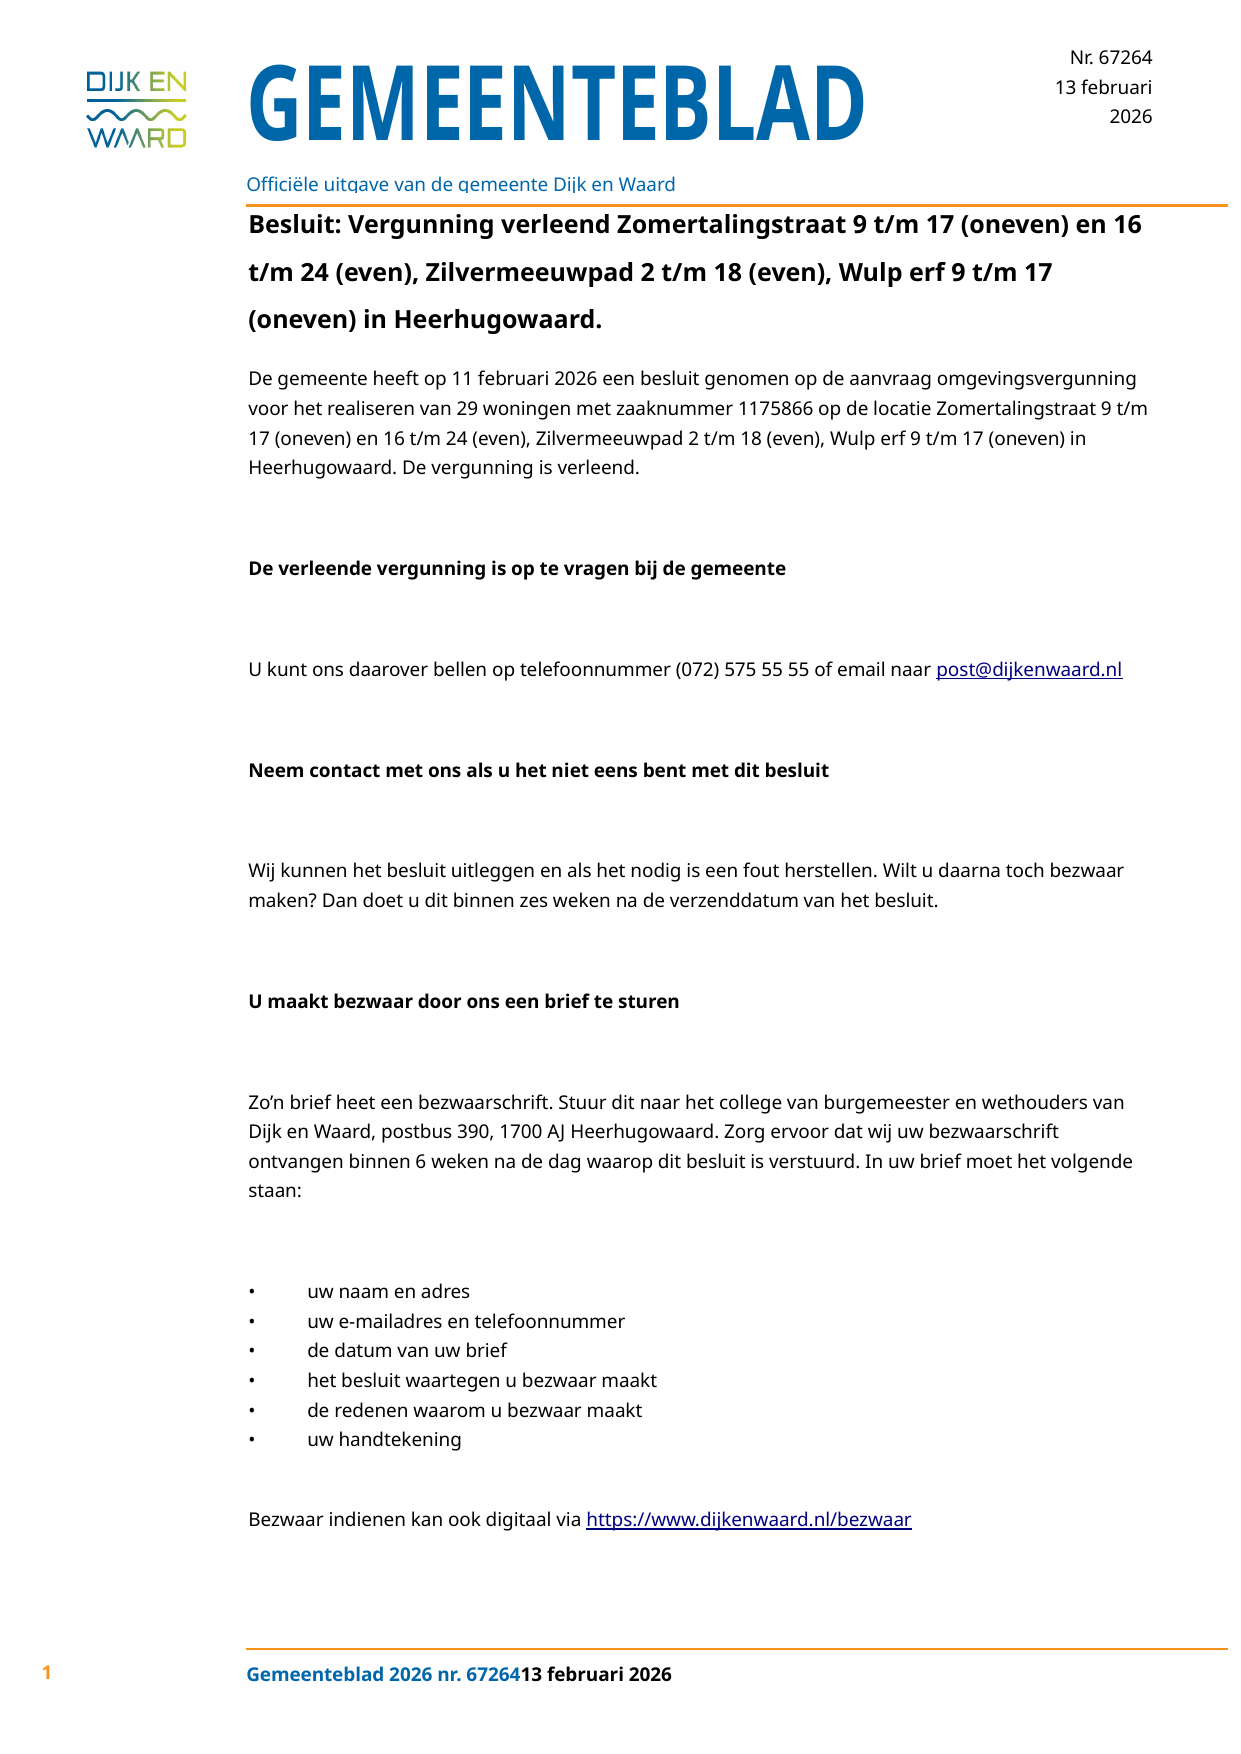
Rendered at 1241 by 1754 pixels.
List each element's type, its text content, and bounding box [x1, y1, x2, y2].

list uw handtekening [248, 1426, 1152, 1452]
text De gemeente heeft op 11 februari 2026 een besluit genomen op de aanvraag omgevingsvergunning voor het realiseren van 29 woningen met zaaknummer 1175866 op de locatie Zomertalingstraat 9 t/m 17 (oneven) en 16 t/m 24 (even), Zilvermeeuwpad 2 t/m 18 (even), Wulp erf 9 t/m 17 (oneven) in Heerhugowaard. De vergunning is verleend. [248, 366, 1152, 480]
text Wij kunnen het besluit uitleggen en als het nodig is een fout herstellen. Wilt u daarna toch bezwaar maken? Dan doet u dit binnen zes weken na de verzenddatum van het besluit. [248, 858, 1152, 913]
picture [41, 47, 231, 172]
text Bezwaar indienen kan ook digitaal via https://www.dijkenwaard.nl/bezwaar [248, 1506, 1152, 1532]
text U kunt ons daarover bellen op telefoonnummer (072) 575 55 55 of email naar post@dijkenwaard.nl [248, 656, 1152, 682]
list uw naam en adres [248, 1278, 1152, 1304]
list uw e-mailadres en telefoonnummer [248, 1308, 1152, 1334]
text Neem contact met ons als u het niet eens bent met dit besluit [248, 757, 1152, 782]
text Zo’n brief heet een bezwaarschrift. Stuur dit naar het college van burgemeester en wethouders van Dijk en Waard, postbus 390, 1700 AJ Heerhugowaard. Zorg ervoor dat wij uw bezwaarschrift ontvangen binnen 6 weken na de dag waarop dit besluit is verstuurd. In uw brief moet het volgende staan: [248, 1089, 1152, 1203]
text De verleende vergunning is op te vragen bij de gemeente [248, 555, 1152, 581]
list de redenen waarom u bezwaar maakt [248, 1397, 1152, 1422]
list de datum van uw brief [248, 1338, 1152, 1363]
text Besluit: Vergunning verleend Zomertalingstraat 9 t/m 17 (oneven) en 16 t/m 24 (even), Zilvermeeuwpad 2 t/m 18 (even), Wulp erf 9 t/m 17 (oneven) in Heerhugowaard. [248, 207, 1152, 336]
text U maakt bezwaar door ons een brief te sturen [248, 988, 1152, 1014]
list het besluit waartegen u bezwaar maakt [248, 1367, 1152, 1393]
